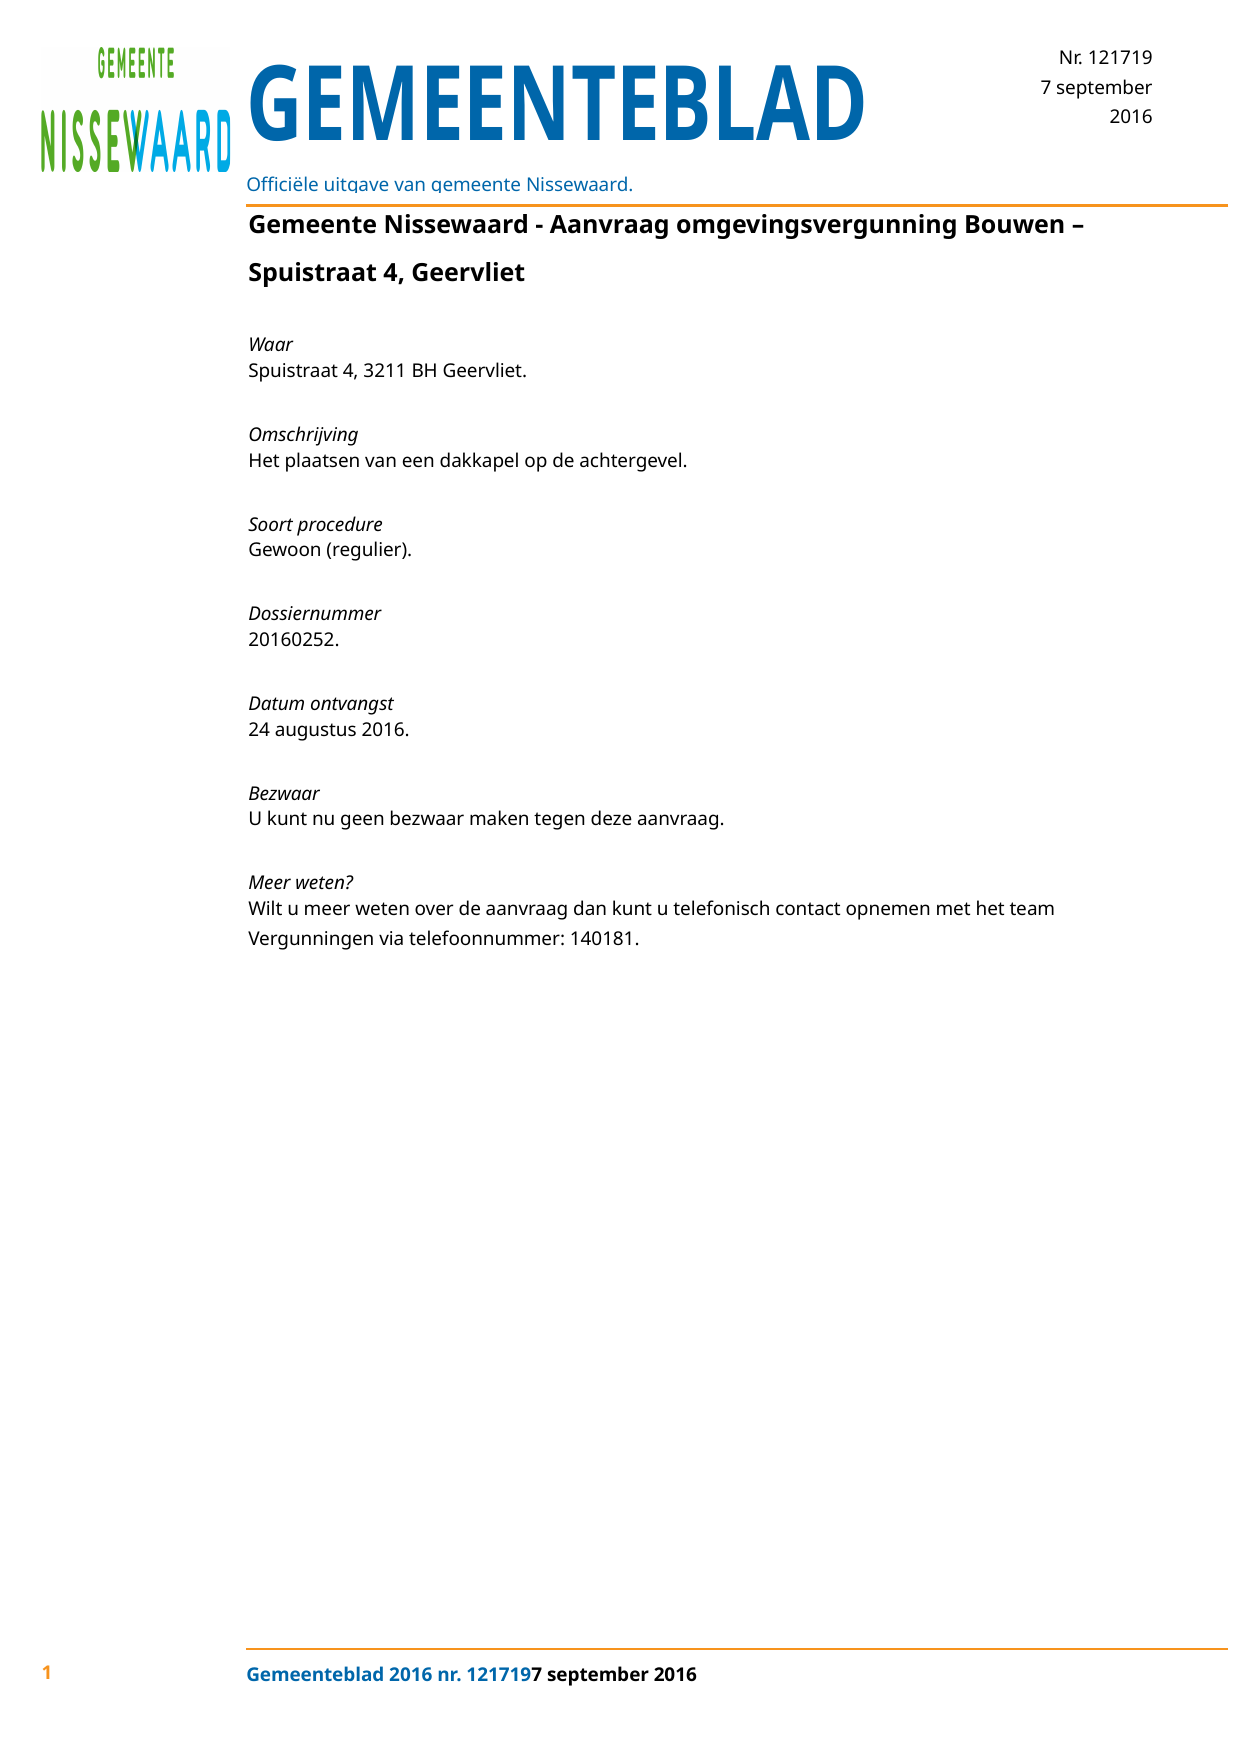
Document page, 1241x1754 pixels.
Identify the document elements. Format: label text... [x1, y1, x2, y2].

picture [176, 157, 187, 172]
text U kunt nu geen bezwaar maken tegen deze aanvraag. [248, 806, 1152, 831]
text Spuistraat 4, 3211 BH Geervliet. [248, 357, 1152, 383]
text Meer weten? [248, 869, 1152, 895]
text Datum ontvangst [248, 690, 1152, 716]
text Omschrijving [248, 421, 1152, 447]
text Het plaatsen van een dakkapel op de achtergevel. [248, 447, 1152, 473]
text Soort procedure [248, 511, 1152, 537]
picture [41, 47, 231, 172]
text Waar [248, 331, 1152, 357]
text Dossiernummer [248, 601, 1152, 626]
text Gemeente Nissewaard - Aanvraag omgevingsvergunning Bouwen – Spuistraat 4, Geervliet [248, 207, 1152, 288]
picture [222, 122, 227, 160]
text Gewoon (regulier). [248, 537, 1152, 562]
text 24 augustus 2016. [248, 716, 1152, 742]
text Bezwaar [248, 780, 1152, 806]
text 20160252. [248, 626, 1152, 652]
picture [200, 151, 206, 172]
picture [154, 157, 165, 172]
text Wilt u meer weten over de aanvraag dan kunt u telefonisch contact opnemen met het team Vergunningen via telefoonnummer: 140181. [248, 895, 1152, 951]
picture [201, 122, 206, 138]
